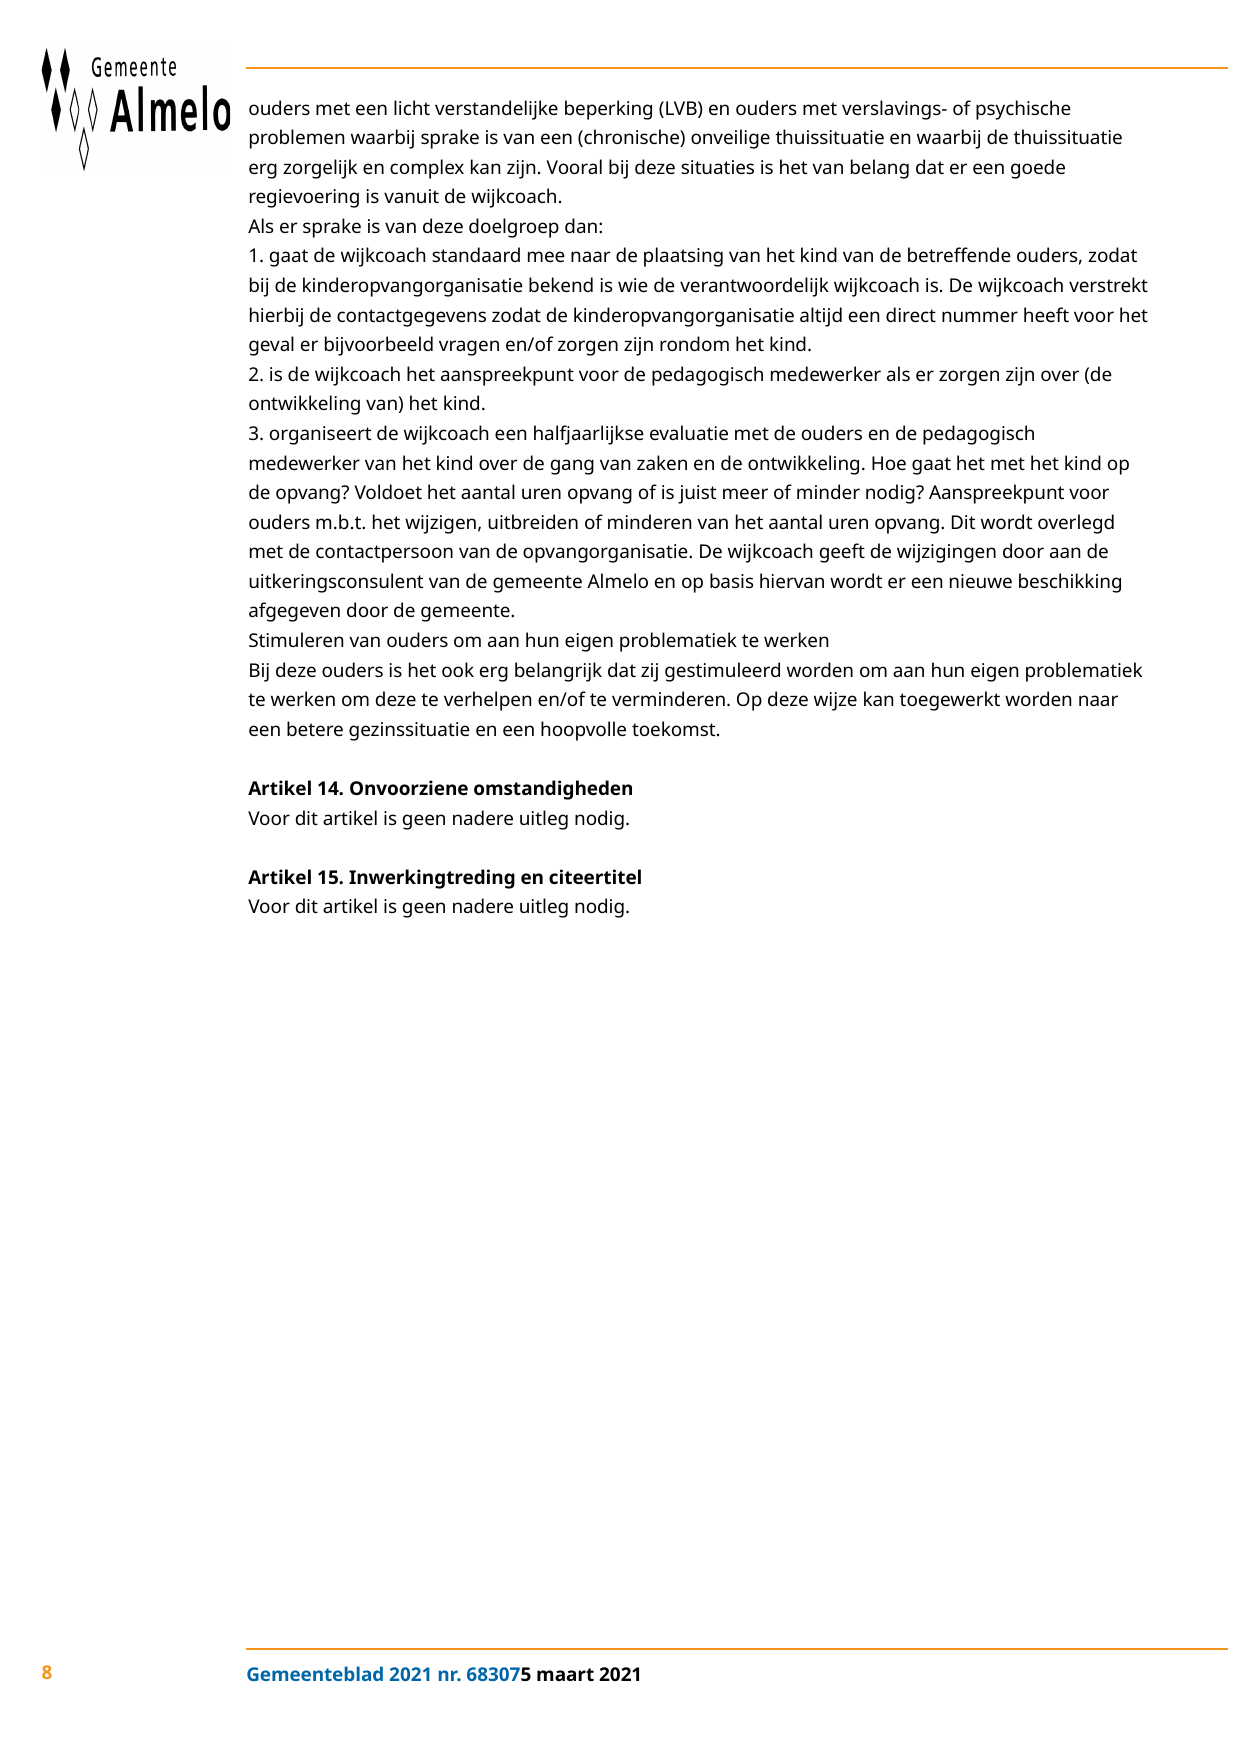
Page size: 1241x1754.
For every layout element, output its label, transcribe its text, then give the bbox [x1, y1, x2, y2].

text Artikel 14. Onvoorziene omstandigheden [248, 775, 1152, 801]
text 3. organiseert de wijkcoach een halfjaarlijkse evaluatie met de ouders en de pedagogisch medewerker van het kind over de gang van zaken en de ontwikkeling. Hoe gaat het met het kind op de opvang? Voldoet het aantal uren opvang of is juist meer of minder nodig? Aanspreekpunt voor ouders m.b.t. het wijzigen, uitbreiden of minderen van het aantal uren opvang. Dit wordt overlegd met de contactpersoon van de opvangorganisatie. De wijkcoach geeft de wijzigingen door aan de uitkeringsconsulent van de gemeente Almelo en op basis hiervan wordt er een nieuwe beschikking afgegeven door de gemeente. [248, 420, 1152, 623]
text 2. is de wijkcoach het aanspreekpunt voor de pedagogisch medewerker als er zorgen zijn over (de ontwikkeling van) het kind. [248, 361, 1152, 416]
text Voor dit artikel is geen nadere uitleg nodig. [248, 893, 1152, 919]
picture [41, 47, 231, 172]
text Artikel 15. Inwerkingtreding en citeertitel [248, 864, 1152, 890]
text Voor dit artikel is geen nadere uitleg nodig. [248, 805, 1152, 831]
text ouders met een licht verstandelijke beperking (LVB) en ouders met verslavings- of psychische problemen waarbij sprake is van een (chronische) onveilige thuissituatie en waarbij de thuissituatie erg zorgelijk en complex kan zijn. Vooral bij deze situaties is het van belang dat er een goede regievoering is vanuit de wijkcoach. [248, 95, 1152, 209]
text Stimuleren van ouders om aan hun eigen problematiek te werken [248, 627, 1152, 653]
text Als er sprake is van deze doelgroep dan: [248, 213, 1152, 239]
text 1. gaat de wijkcoach standaard mee naar de plaatsing van het kind van de betreffende ouders, zodat bij de kinderopvangorganisatie bekend is wie de verantwoordelijk wijkcoach is. De wijkcoach verstrekt hierbij de contactgegevens zodat de kinderopvangorganisatie altijd een direct nummer heeft voor het geval er bijvoorbeeld vragen en/of zorgen zijn rondom het kind. [248, 243, 1152, 357]
text Bij deze ouders is het ook erg belangrijk dat zij gestimuleerd worden om aan hun eigen problematiek te werken om deze te verhelpen en/of te verminderen. Op deze wijze kan toegewerkt worden naar een betere gezinssituatie en een hoopvolle toekomst. [248, 657, 1152, 742]
